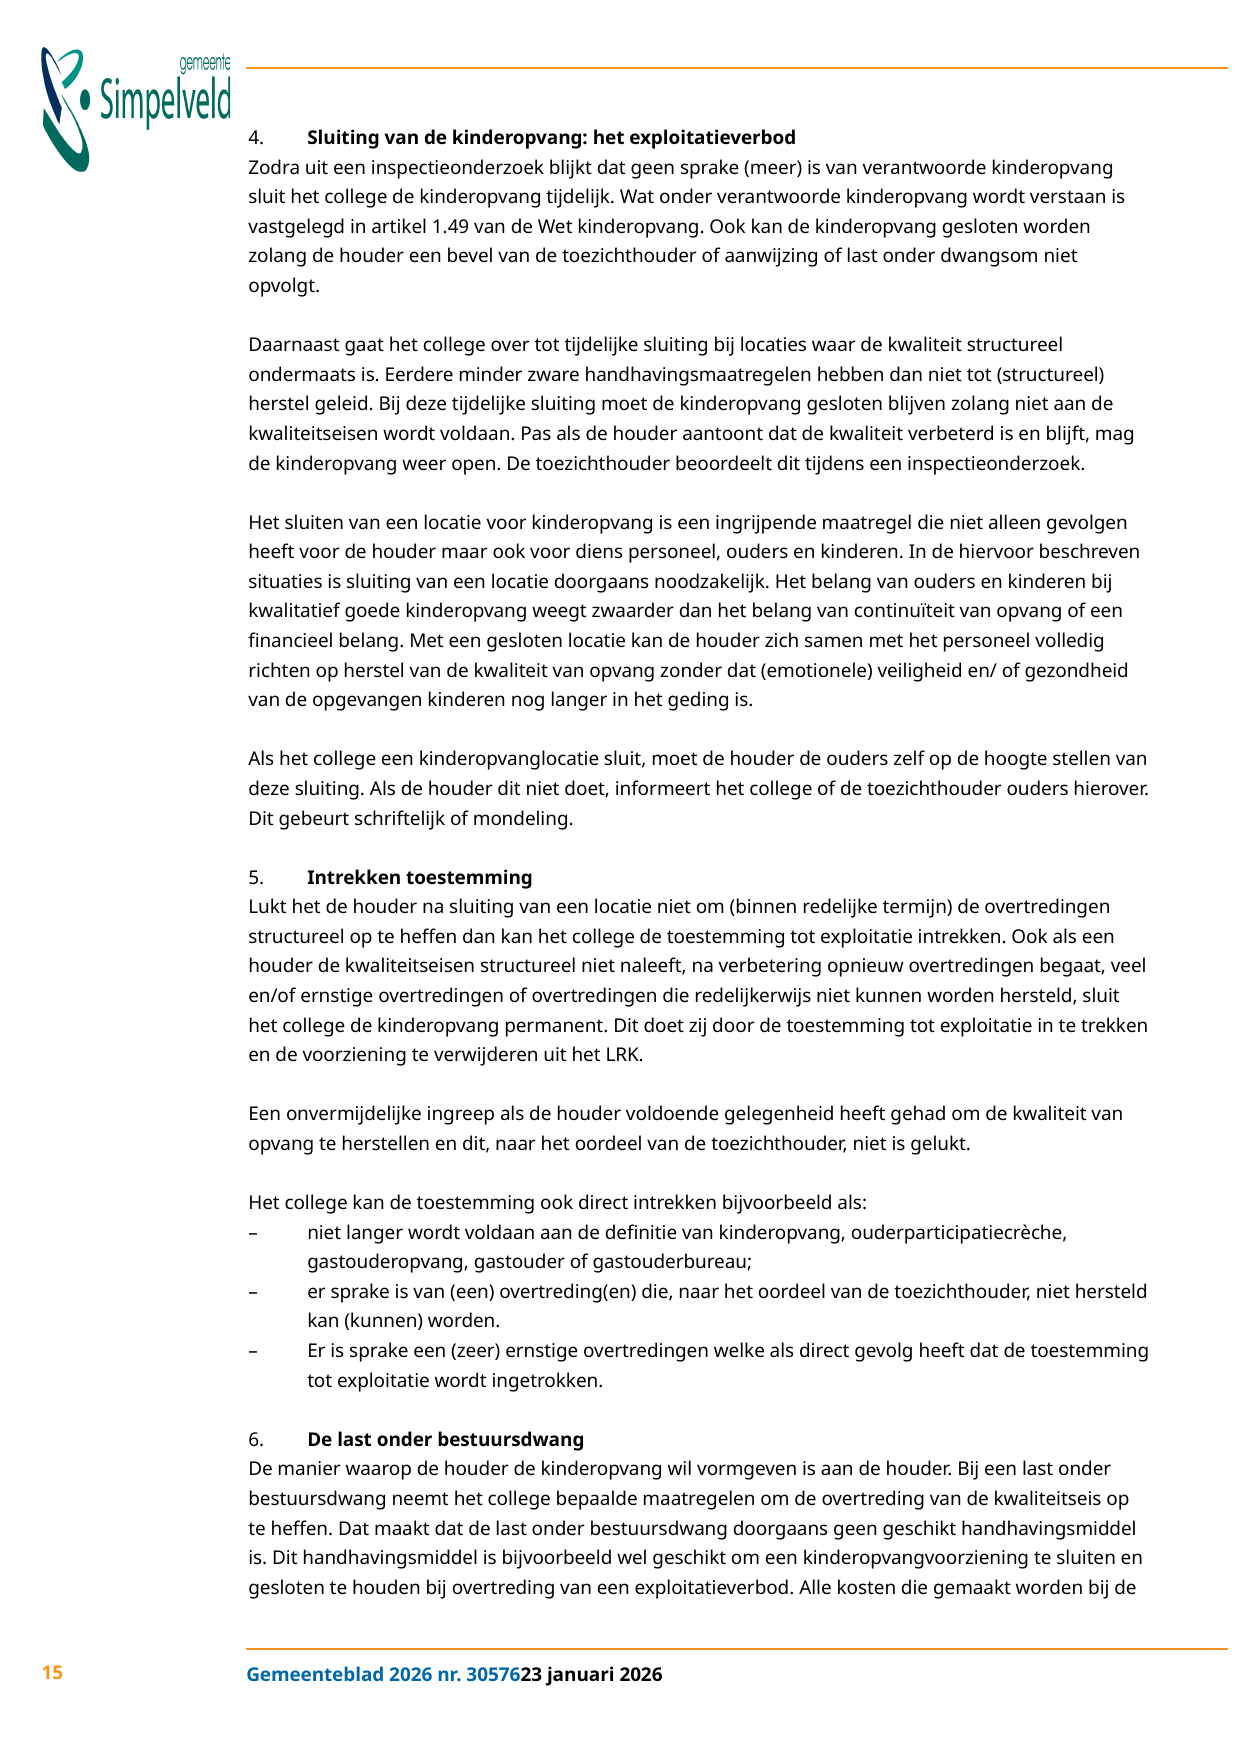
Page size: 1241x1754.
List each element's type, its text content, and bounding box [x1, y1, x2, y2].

list Sluiting van de kinderopvang: het exploitatieverbod [248, 124, 1152, 150]
text Daarnaast gaat het college over tot tijdelijke sluiting bij locaties waar de kwaliteit structureel ondermaats is. Eerdere minder zware handhavingsmaatregelen hebben dan niet tot (structureel) herstel geleid. Bij deze tijdelijke sluiting moet de kinderopvang gesloten blijven zolang niet aan de kwaliteitseisen wordt voldaan. Pas als de houder aantoont dat de kwaliteit verbeterd is en blijft, mag de kinderopvang weer open. De toezichthouder beoordeelt dit tijdens een inspectieonderzoek. [248, 331, 1152, 476]
text Als het college een kinderopvanglocatie sluit, moet de houder de ouders zelf op de hoogte stellen van deze sluiting. Als de houder dit niet doet, informeert het college of de toezichthouder ouders hierover. Dit gebeurt schriftelijk of mondeling. [248, 746, 1152, 831]
list De last onder bestuursdwang [248, 1426, 1152, 1452]
text Het sluiten van een locatie voor kinderopvang is een ingrijpende maatregel die niet alleen gevolgen heeft voor de houder maar ook voor diens personeel, ouders en kinderen. In de hiervoor beschreven situaties is sluiting van een locatie doorgaans noodzakelijk. Het belang van ouders en kinderen bij kwalitatief goede kinderopvang weegt zwaarder dan het belang van continuïteit van opvang of een financieel belang. Met een gesloten locatie kan de houder zich samen met het personeel volledig richten op herstel van de kwaliteit van opvang zonder dat (emotionele) veiligheid en/ of gezondheid van de opgevangen kinderen nog langer in het geding is. [248, 509, 1152, 712]
list er sprake is van (een) overtreding(en) die, naar het oordeel van de toezichthouder, niet hersteld kan (kunnen) worden. [248, 1278, 1152, 1333]
text Zodra uit een inspectieonderzoek blijkt dat geen sprake (meer) is van verantwoorde kinderopvang sluit het college de kinderopvang tijdelijk. Wat onder verantwoorde kinderopvang wordt verstaan is vastgelegd in artikel 1.49 van de Wet kinderopvang. Ook kan de kinderopvang gesloten worden zolang de houder een bevel van de toezichthouder of aanwijzing of last onder dwangsom niet opvolgt. [248, 154, 1152, 298]
text Het college kan de toestemming ook direct intrekken bijvoorbeeld als: [248, 1189, 1152, 1215]
list Intrekken toestemming [248, 864, 1152, 890]
list Er is sprake een (zeer) ernstige overtredingen welke als direct gevolg heeft dat de toestemming tot exploitatie wordt ingetrokken. [248, 1337, 1152, 1393]
list niet langer wordt voldaan aan de definitie van kinderopvang, ouderparticipatiecrèche, gastouderopvang, gastouder of gastouderbureau; [248, 1219, 1152, 1274]
text De manier waarop de houder de kinderopvang wil vormgeven is aan de houder. Bij een last onder bestuursdwang neemt het college bepaalde maatregelen om de overtreding van de kwaliteitseis op te heffen. Dat maakt dat de last onder bestuursdwang doorgaans geen geschikt handhavingsmiddel is. Dit handhavingsmiddel is bijvoorbeeld wel geschikt om een kinderopvangvoorziening te sluiten en gesloten te houden bij overtreding van een exploitatieverbod. Alle kosten die gemaakt worden bij de [248, 1456, 1152, 1600]
picture [41, 47, 231, 172]
text Een onvermijdelijke ingreep als de houder voldoende gelegenheid heeft gehad om de kwaliteit van opvang te herstellen en dit, naar het oordeel van de toezichthouder, niet is gelukt. [248, 1101, 1152, 1156]
text Lukt het de houder na sluiting van een locatie niet om (binnen redelijke termijn) de overtredingen structureel op te heffen dan kan het college de toestemming tot exploitatie intrekken. Ook als een houder de kwaliteitseisen structureel niet naleeft, na verbetering opnieuw overtredingen begaat, veel en/of ernstige overtredingen of overtredingen die redelijkerwijs niet kunnen worden hersteld, sluit het college de kinderopvang permanent. Dit doet zij door de toestemming tot exploitatie in te trekken en de voorziening te verwijderen uit het LRK. [248, 893, 1152, 1067]
